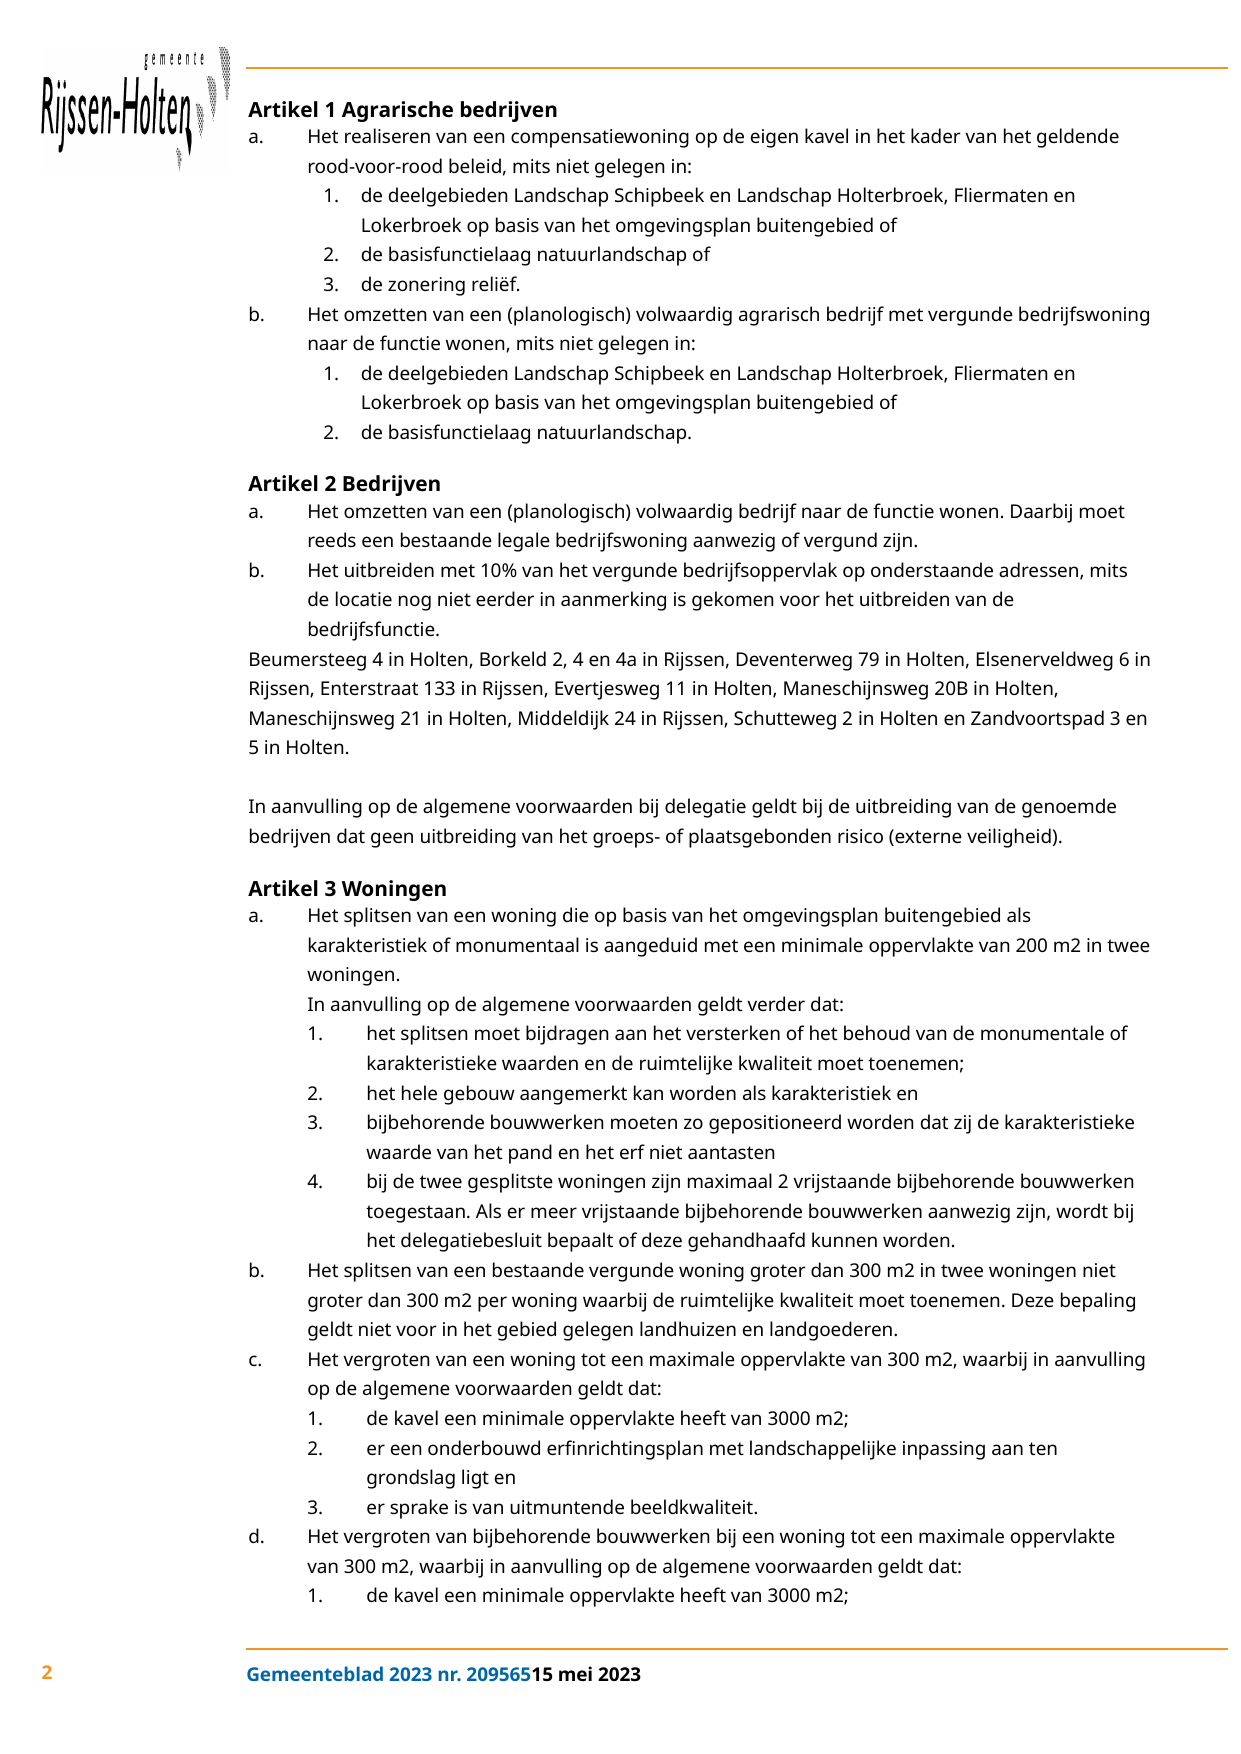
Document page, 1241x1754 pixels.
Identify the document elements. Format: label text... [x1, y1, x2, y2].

list de zonering reliëf. [323, 271, 1152, 297]
list er sprake is van uitmuntende beeldkwaliteit. [307, 1494, 1152, 1519]
list In aanvulling op de algemene voorwaarden geldt verder dat: [248, 991, 1152, 1017]
list Het uitbreiden met 10% van het vergunde bedrijfsoppervlak op onderstaande adressen, mits de locatie nog niet eerder in aanmerking is gekomen voor het uitbreiden van de bedrijfsfunctie. [248, 557, 1152, 642]
list de kavel een minimale oppervlakte heeft van 3000 m2; [307, 1583, 1152, 1608]
list Het splitsen van een woning die op basis van het omgevingsplan buitengebied als karakteristiek of monumentaal is aangeduid met een minimale oppervlakte van 200 m2 in twee woningen. [248, 902, 1152, 987]
text In aanvulling op de algemene voorwaarden bij delegatie geldt bij de uitbreiding van de genoemde bedrijven dat geen uitbreiding van het groeps- of plaatsgebonden risico (externe veiligheid). [248, 794, 1152, 849]
list Het splitsen van een bestaande vergunde woning groter dan 300 m2 in twee woningen niet groter dan 300 m2 per woning waarbij de ruimtelijke kwaliteit moet toenemen. Deze bepaling geldt niet voor in het gebied gelegen landhuizen en landgoederen. [248, 1257, 1152, 1342]
list de deelgebieden Landschap Schipbeek en Landschap Holterbroek, Fliermaten en Lokerbroek op basis van het omgevingsplan buitengebied of [323, 360, 1152, 415]
list bijbehorende bouwwerken moeten zo gepositioneerd worden dat zij de karakteristieke waarde van het pand en het erf niet aantasten [307, 1109, 1152, 1164]
list Het vergroten van een woning tot een maximale oppervlakte van 300 m2, waarbij in aanvulling op de algemene voorwaarden geldt dat: [248, 1346, 1152, 1401]
text Artikel 2 Bedrijven [248, 469, 1152, 498]
list de basisfunctielaag natuurlandschap. [323, 419, 1152, 445]
list Het realiseren van een compensatiewoning op de eigen kavel in het kader van het geldende rood-voor-rood beleid, mits niet gelegen in: [248, 123, 1152, 178]
list Het vergroten van bijbehorende bouwwerken bij een woning tot een maximale oppervlakte van 300 m2, waarbij in aanvulling op de algemene voorwaarden geldt dat: [248, 1523, 1152, 1579]
list de basisfunctielaag natuurlandschap of [323, 242, 1152, 267]
picture [41, 47, 231, 172]
text Artikel 1 Agrarische bedrijven [248, 95, 1152, 123]
text Artikel 3 Woningen [248, 874, 1152, 902]
list bij de twee gesplitste woningen zijn maximaal 2 vrijstaande bijbehorende bouwwerken toegestaan. Als er meer vrijstaande bijbehorende bouwwerken aanwezig zijn, wordt bij het delegatiebesluit bepaalt of deze gehandhaafd kunnen worden. [307, 1168, 1152, 1253]
list de deelgebieden Landschap Schipbeek en Landschap Holterbroek, Fliermaten en Lokerbroek op basis van het omgevingsplan buitengebied of [323, 182, 1152, 238]
list Het omzetten van een (planologisch) volwaardig agrarisch bedrijf met vergunde bedrijfswoning naar de functie wonen, mits niet gelegen in: [248, 301, 1152, 356]
list het hele gebouw aangemerkt kan worden als karakteristiek en [307, 1080, 1152, 1105]
list er een onderbouwd erfinrichtingsplan met landschappelijke inpassing aan ten grondslag ligt en [307, 1435, 1152, 1490]
text Beumersteeg 4 in Holten, Borkeld 2, 4 en 4a in Rijssen, Deventerweg 79 in Holten, Elsenerveldweg 6 in Rijssen, Enterstraat 133 in Rijssen, Evertjesweg 11 in Holten, Maneschijnsweg 20B in Holten, Maneschijnsweg 21 in Holten, Middeldijk 24 in Rijssen, Schutteweg 2 in Holten en Zandvoortspad 3 en 5 in Holten. [248, 646, 1152, 760]
list de kavel een minimale oppervlakte heeft van 3000 m2; [307, 1405, 1152, 1431]
list Het omzetten van een (planologisch) volwaardig bedrijf naar de functie wonen. Daarbij moet reeds een bestaande legale bedrijfswoning aanwezig of vergund zijn. [248, 498, 1152, 553]
list het splitsen moet bijdragen aan het versterken of het behoud van de monumentale of karakteristieke waarden en de ruimtelijke kwaliteit moet toenemen; [307, 1021, 1152, 1076]
